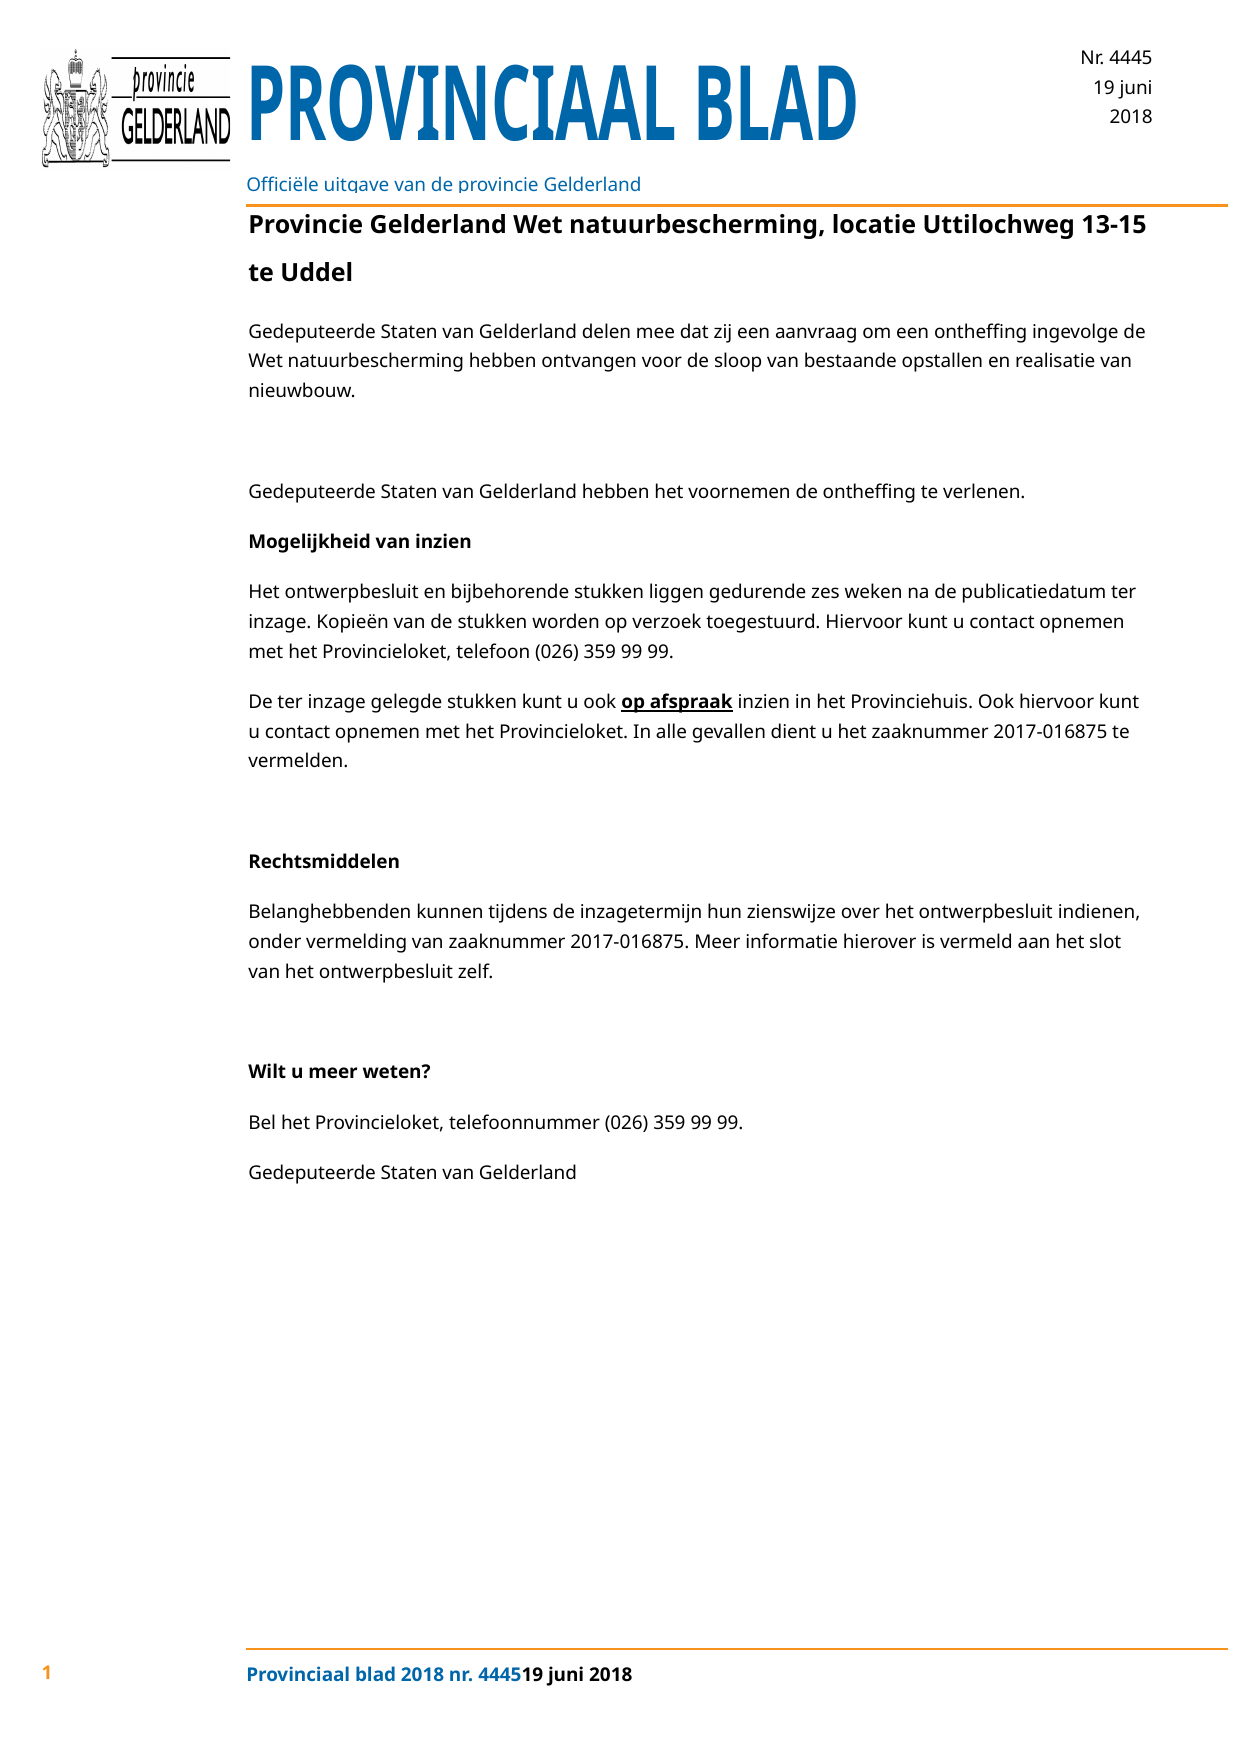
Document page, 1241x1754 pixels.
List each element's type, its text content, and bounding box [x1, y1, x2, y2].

text Het ontwerpbesluit en bijbehorende stukken liggen gedurende zes weken na de publicatiedatum ter inzage. Kopieën van de stukken worden op verzoek toegestuurd. Hiervoor kunt u contact opnemen met het Provincieloket, telefoon (026) 359 99 99. [248, 579, 1152, 664]
text De ter inzage gelegde stukken kunt u ook op afspraak inzien in het Provinciehuis. Ook hiervoor kunt u contact opnemen met het Provincieloket. In alle gevallen dient u het zaaknummer 2017-016875 te vermelden. [248, 688, 1152, 773]
text Belanghebbenden kunnen tijdens de inzagetermijn hun zienswijze over het ontwerpbesluit indienen, onder vermelding van zaaknummer 2017-016875. Meer informatie hierover is vermeld aan het slot van het ontwerpbesluit zelf. [248, 899, 1152, 984]
text Bel het Provincieloket, telefoonnummer (026) 359 99 99. [248, 1109, 1152, 1135]
text Gedeputeerde Staten van Gelderland [248, 1159, 1152, 1185]
text Wilt u meer weten? [248, 1059, 1152, 1084]
text Gedeputeerde Staten van Gelderland delen mee dat zij een aanvraag om een ontheffing ingevolge de Wet natuurbescherming hebben ontvangen voor de sloop van bestaande opstallen en realisatie van nieuwbouw. [248, 318, 1152, 403]
picture [41, 47, 231, 172]
text Provincie Gelderland Wet natuurbescherming, locatie Uttilochweg 13-15 te Uddel [248, 207, 1152, 288]
text Rechtsmiddelen [248, 848, 1152, 874]
text Mogelijkheid van inzien [248, 528, 1152, 554]
text Gedeputeerde Staten van Gelderland hebben het voornemen de ontheffing te verlenen. [248, 478, 1152, 504]
